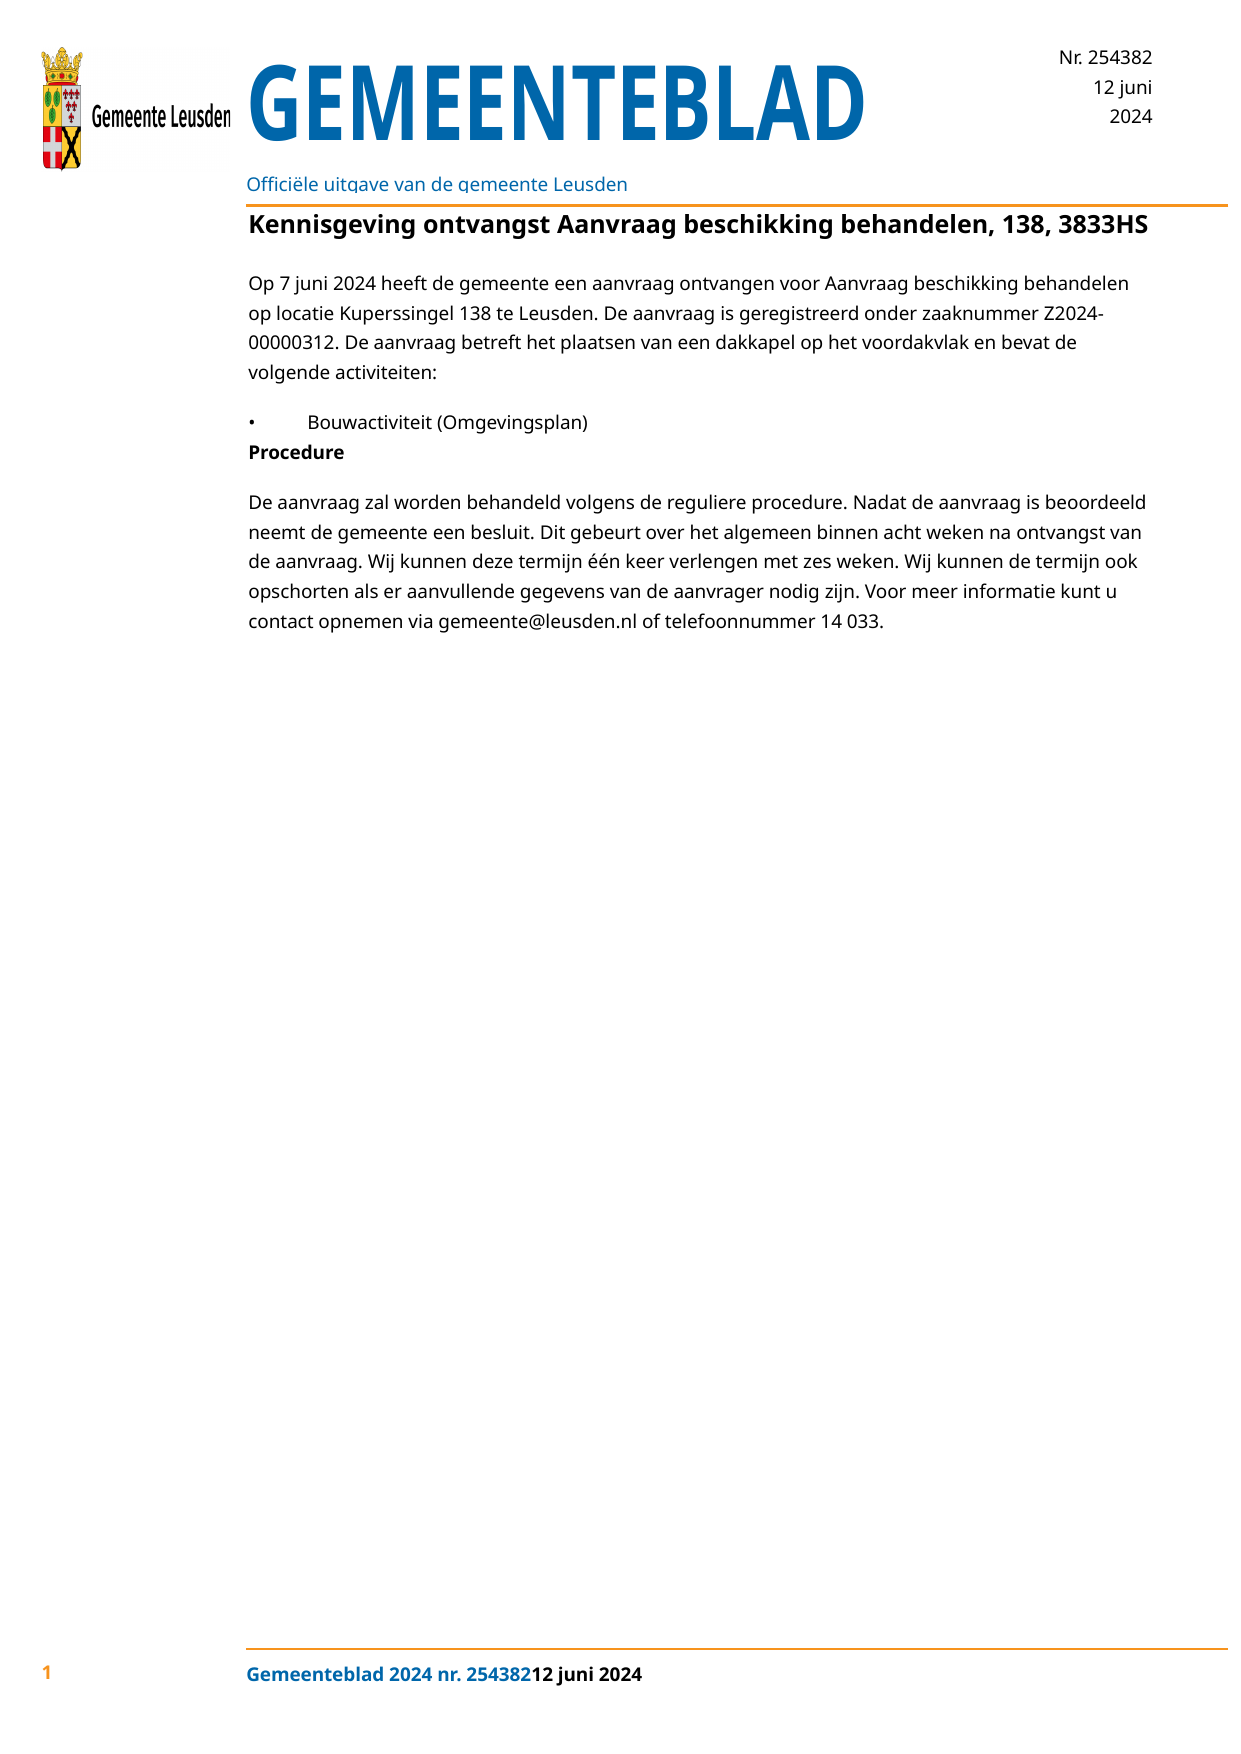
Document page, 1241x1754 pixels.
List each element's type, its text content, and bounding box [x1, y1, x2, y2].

text Op 7 juni 2024 heeft de gemeente een aanvraag ontvangen voor Aanvraag beschikking behandelen op locatie Kuperssingel 138 te Leusden. De aanvraag is geregistreerd onder zaaknummer Z2024-00000312. De aanvraag betreft het plaatsen van een dakkapel op het voordakvlak en bevat de volgende activiteiten: [248, 270, 1152, 385]
picture [41, 47, 231, 172]
text Procedure [248, 439, 1152, 465]
text Kennisgeving ontvangst Aanvraag beschikking behandelen, 138, 3833HS [248, 207, 1152, 241]
text De aanvraag zal worden behandeld volgens de reguliere procedure. Nadat de aanvraag is beoordeeld neemt de gemeente een besluit. Dit gebeurt over het algemeen binnen acht weken na ontvangst van de aanvraag. Wij kunnen deze termijn één keer verlengen met zes weken. Wij kunnen de termijn ook opschorten als er aanvullende gegevens van de aanvrager nodig zijn. Voor meer informatie kunt u contact opnemen via gemeente@leusden.nl of telefoonnummer 14 033. [248, 489, 1152, 633]
list Bouwactiviteit (Omgevingsplan) [248, 409, 1152, 435]
